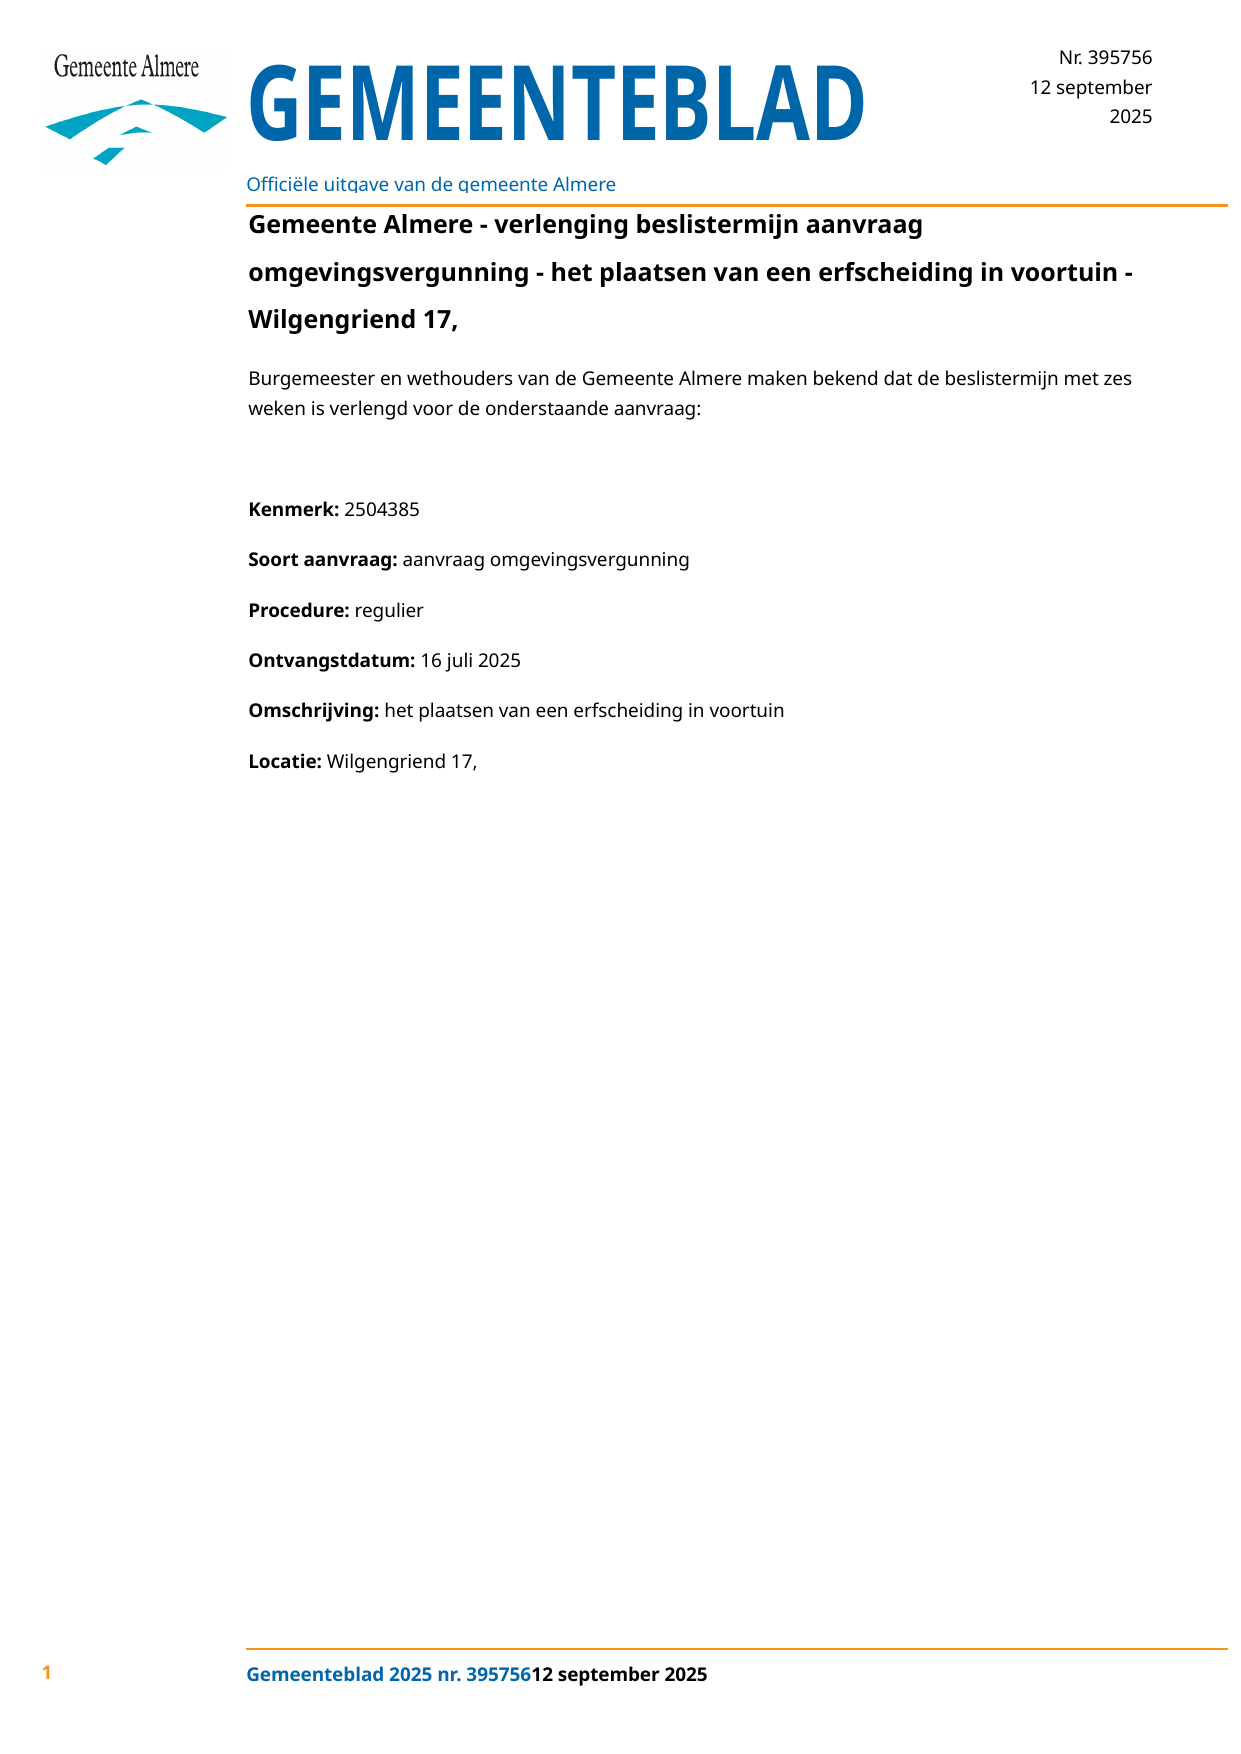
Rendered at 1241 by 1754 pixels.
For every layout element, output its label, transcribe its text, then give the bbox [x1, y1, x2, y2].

text Locatie: Wilgengriend 17, [248, 748, 1152, 774]
picture [41, 47, 231, 172]
text Kenmerk: 2504385 [248, 496, 1152, 522]
text Gemeente Almere - verlenging beslistermijn aanvraag omgevingsvergunning - het plaatsen van een erfscheiding in voortuin - Wilgengriend 17, [248, 207, 1152, 336]
text Omschrijving: het plaatsen van een erfscheiding in voortuin [248, 698, 1152, 723]
text Ontvangstdatum: 16 juli 2025 [248, 647, 1152, 673]
text Procedure: regulier [248, 597, 1152, 622]
text Soort aanvraag: aanvraag omgevingsvergunning [248, 546, 1152, 572]
text Burgemeester en wethouders van de Gemeente Almere maken bekend dat de beslistermijn met zes weken is verlengd voor de onderstaande aanvraag: [248, 366, 1152, 421]
